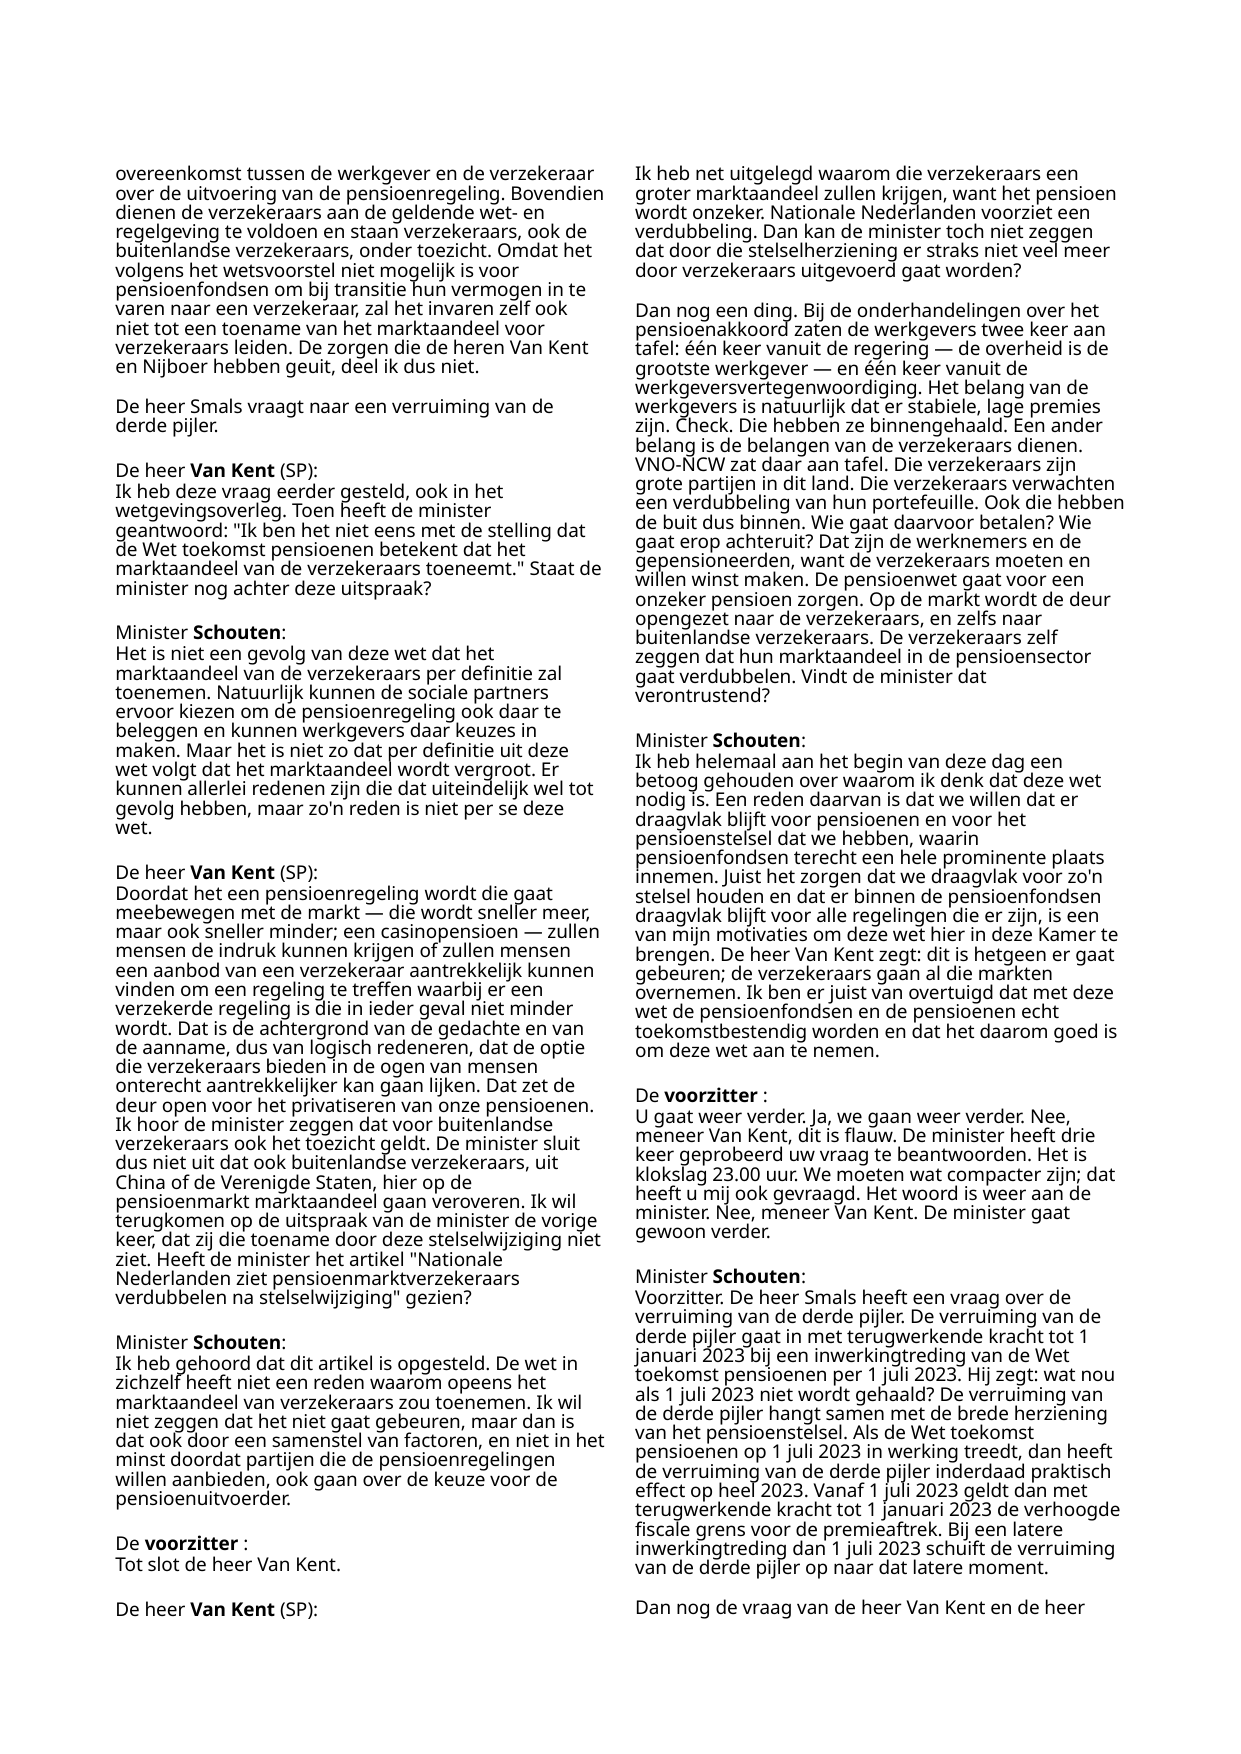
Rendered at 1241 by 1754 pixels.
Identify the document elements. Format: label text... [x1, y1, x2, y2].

text Het is niet een gevolg van deze wet dat het marktaandeel van de verzekeraars per definitie zal toenemen. Natuurlijk kunnen de sociale partners ervoor kiezen om de pensioenregeling ook daar te beleggen en kunnen werkgevers daar keuzes in maken. Maar het is niet zo dat per definitie uit deze wet volgt dat het marktaandeel wordt vergroot. Er kunnen allerlei redenen zijn die dat uiteindelijk wel tot gevolg hebben, maar zo'n reden is niet per se deze wet. [115, 645, 605, 838]
text De heer Van Kent (SP): [115, 859, 605, 884]
text De voorzitter : [115, 1530, 605, 1556]
text Minister Schouten: [115, 1329, 605, 1355]
text De voorzitter : [635, 1082, 1125, 1108]
text De heer Van Kent (SP): [115, 1596, 605, 1622]
text De heer Smals vraagt naar een verruiming van de derde pijler. [115, 398, 605, 437]
text Voorzitter. De heer Smals heeft een vraag over de verruiming van de derde pijler. De verruiming van de derde pijler gaat in met terugwerkende kracht tot 1 januari 2023 bij een inwerkingtreding van de Wet toekomst pensioenen per 1 juli 2023. Hij zegt: wat nou als 1 juli 2023 niet wordt gehaald? De verruiming van de derde pijler hangt samen met de brede herziening van het pensioenstelsel. Als de Wet toekomst pensioenen op 1 juli 2023 in werking treedt, dan heeft de verruiming van de derde pijler inderdaad praktisch effect op heel 2023. Vanaf 1 juli 2023 geldt dan met terugwerkende kracht tot 1 januari 2023 de verhoogde fiscale grens voor de premieaftrek. Bij een latere inwerkingtreding dan 1 juli 2023 schuift de verruiming van de derde pijler op naar dat latere moment. [635, 1289, 1125, 1578]
text De heer Van Kent (SP): [115, 457, 605, 483]
text Dan nog de vraag van de heer Van Kent en de heer [635, 1599, 1125, 1618]
text Doordat het een pensioenregeling wordt die gaat meebewegen met de markt — die wordt sneller meer, maar ook sneller minder; een casinopensioen — zullen mensen de indruk kunnen krijgen of zullen mensen een aanbod van een verzekeraar aantrekkelijk kunnen vinden om een regeling te treffen waarbij er een verzekerde regeling is die in ieder geval niet minder wordt. Dat is de achtergrond van de gedachte en van de aanname, dus van logisch redeneren, dat de optie die verzekeraars bieden in de ogen van mensen onterecht aantrekkelijker kan gaan lijken. Dat zet de deur open voor het privatiseren van onze pensioenen. Ik hoor de minister zeggen dat voor buitenlandse verzekeraars ook het toezicht geldt. De minister sluit dus niet uit dat ook buitenlandse verzekeraars, uit China of de Verenigde Staten, hier op de pensioenmarkt marktaandeel gaan veroveren. Ik wil terugkomen op de uitspraak van de minister de vorige keer, dat zij die toename door deze stelselwijziging niet ziet. Heeft de minister het artikel "Nationale Nederlanden ziet pensioenmarktverzekeraars verdubbelen na stelselwijziging" gezien? [115, 884, 605, 1308]
text Ik heb helemaal aan het begin van deze dag een betoog gehouden over waarom ik denk dat deze wet nodig is. Een reden daarvan is dat we willen dat er draagvlak blijft voor pensioenen en voor het pensioenstelsel dat we hebben, waarin pensioenfondsen terecht een hele prominente plaats innemen. Juist het zorgen dat we draagvlak voor zo'n stelsel houden en dat er binnen de pensioenfondsen draagvlak blijft voor alle regelingen die er zijn, is een van mijn motivaties om deze wet hier in deze Kamer te brengen. De heer Van Kent zegt: dit is hetgeen er gaat gebeuren; de verzekeraars gaan al die markten overnemen. Ik ben er juist van overtuigd dat met deze wet de pensioenfondsen en de pensioenen echt toekomstbestendig worden en dat het daarom goed is om deze wet aan te nemen. [635, 753, 1125, 1061]
text Ik heb gehoord dat dit artikel is opgesteld. De wet in zichzelf heeft niet een reden waarom opeens het marktaandeel van verzekeraars zou toenemen. Ik wil niet zeggen dat het niet gaat gebeuren, maar dan is dat ook door een samenstel van factoren, en niet in het minst doordat partijen die de pensioenregelingen willen aanbieden, ook gaan over de keuze voor de pensioenuitvoerder. [115, 1355, 605, 1509]
text Minister Schouten: [635, 1263, 1125, 1289]
text Ik heb net uitgelegd waarom die verzekeraars een groter marktaandeel zullen krijgen, want het pensioen wordt onzeker. Nationale Nederlanden voorziet een verdubbeling. Dan kan de minister toch niet zeggen dat door die stelselherziening er straks niet veel meer door verzekeraars uitgevoerd gaat worden? [635, 165, 1125, 281]
text Ik heb deze vraag eerder gesteld, ook in het wetgevingsoverleg. Toen heeft de minister geantwoord: "Ik ben het niet eens met de stelling dat de Wet toekomst pensioenen betekent dat het marktaandeel van de verzekeraars toeneemt." Staat de minister nog achter deze uitspraak? [115, 483, 605, 599]
text Tot slot de heer Van Kent. [115, 1556, 605, 1575]
text Minister Schouten: [635, 727, 1125, 753]
text Dan nog een ding. Bij de onderhandelingen over het pensioenakkoord zaten de werkgevers twee keer aan tafel: één keer vanuit de regering — de overheid is de grootste werkgever — en één keer vanuit de werkgeversvertegenwoordiging. Het belang van de werkgevers is natuurlijk dat er stabiele, lage premies zijn. Check. Die hebben ze binnengehaald. Een ander belang is de belangen van de verzekeraars dienen. VNO-NCW zat daar aan tafel. Die verzekeraars zijn grote partijen in dit land. Die verzekeraars verwachten een verdubbeling van hun portefeuille. Ook die hebben de buit dus binnen. Wie gaat daarvoor betalen? Wie gaat erop achteruit? Dat zijn de werknemers en de gepensioneerden, want de verzekeraars moeten en willen winst maken. De pensioenwet gaat voor een onzeker pensioen zorgen. Op de markt wordt de deur opengezet naar de verzekeraars, en zelfs naar buitenlandse verzekeraars. De verzekeraars zelf zeggen dat hun marktaandeel in de pensioensector gaat verdubbelen. Vindt de minister dat verontrustend? [635, 302, 1125, 706]
text overeenkomst tussen de werkgever en de verzekeraar over de uitvoering van de pensioenregeling. Bovendien dienen de verzekeraars aan de geldende wet- en regelgeving te voldoen en staan verzekeraars, ook de buitenlandse verzekeraars, onder toezicht. Omdat het volgens het wetsvoorstel niet mogelijk is voor pensioenfondsen om bij transitie hun vermogen in te varen naar een verzekeraar, zal het invaren zelf ook niet tot een toename van het marktaandeel voor verzekeraars leiden. De zorgen die de heren Van Kent en Nijboer hebben geuit, deel ik dus niet. [115, 165, 605, 377]
text Minister Schouten: [115, 619, 605, 645]
text U gaat weer verder. Ja, we gaan weer verder. Nee, meneer Van Kent, dit is flauw. De minister heeft drie keer geprobeerd uw vraag te beantwoorden. Het is klokslag 23.00 uur. We moeten wat compacter zijn; dat heeft u mij ook gevraagd. Het woord is weer aan de minister. Nee, meneer Van Kent. De minister gaat gewoon verder. [635, 1108, 1125, 1243]
